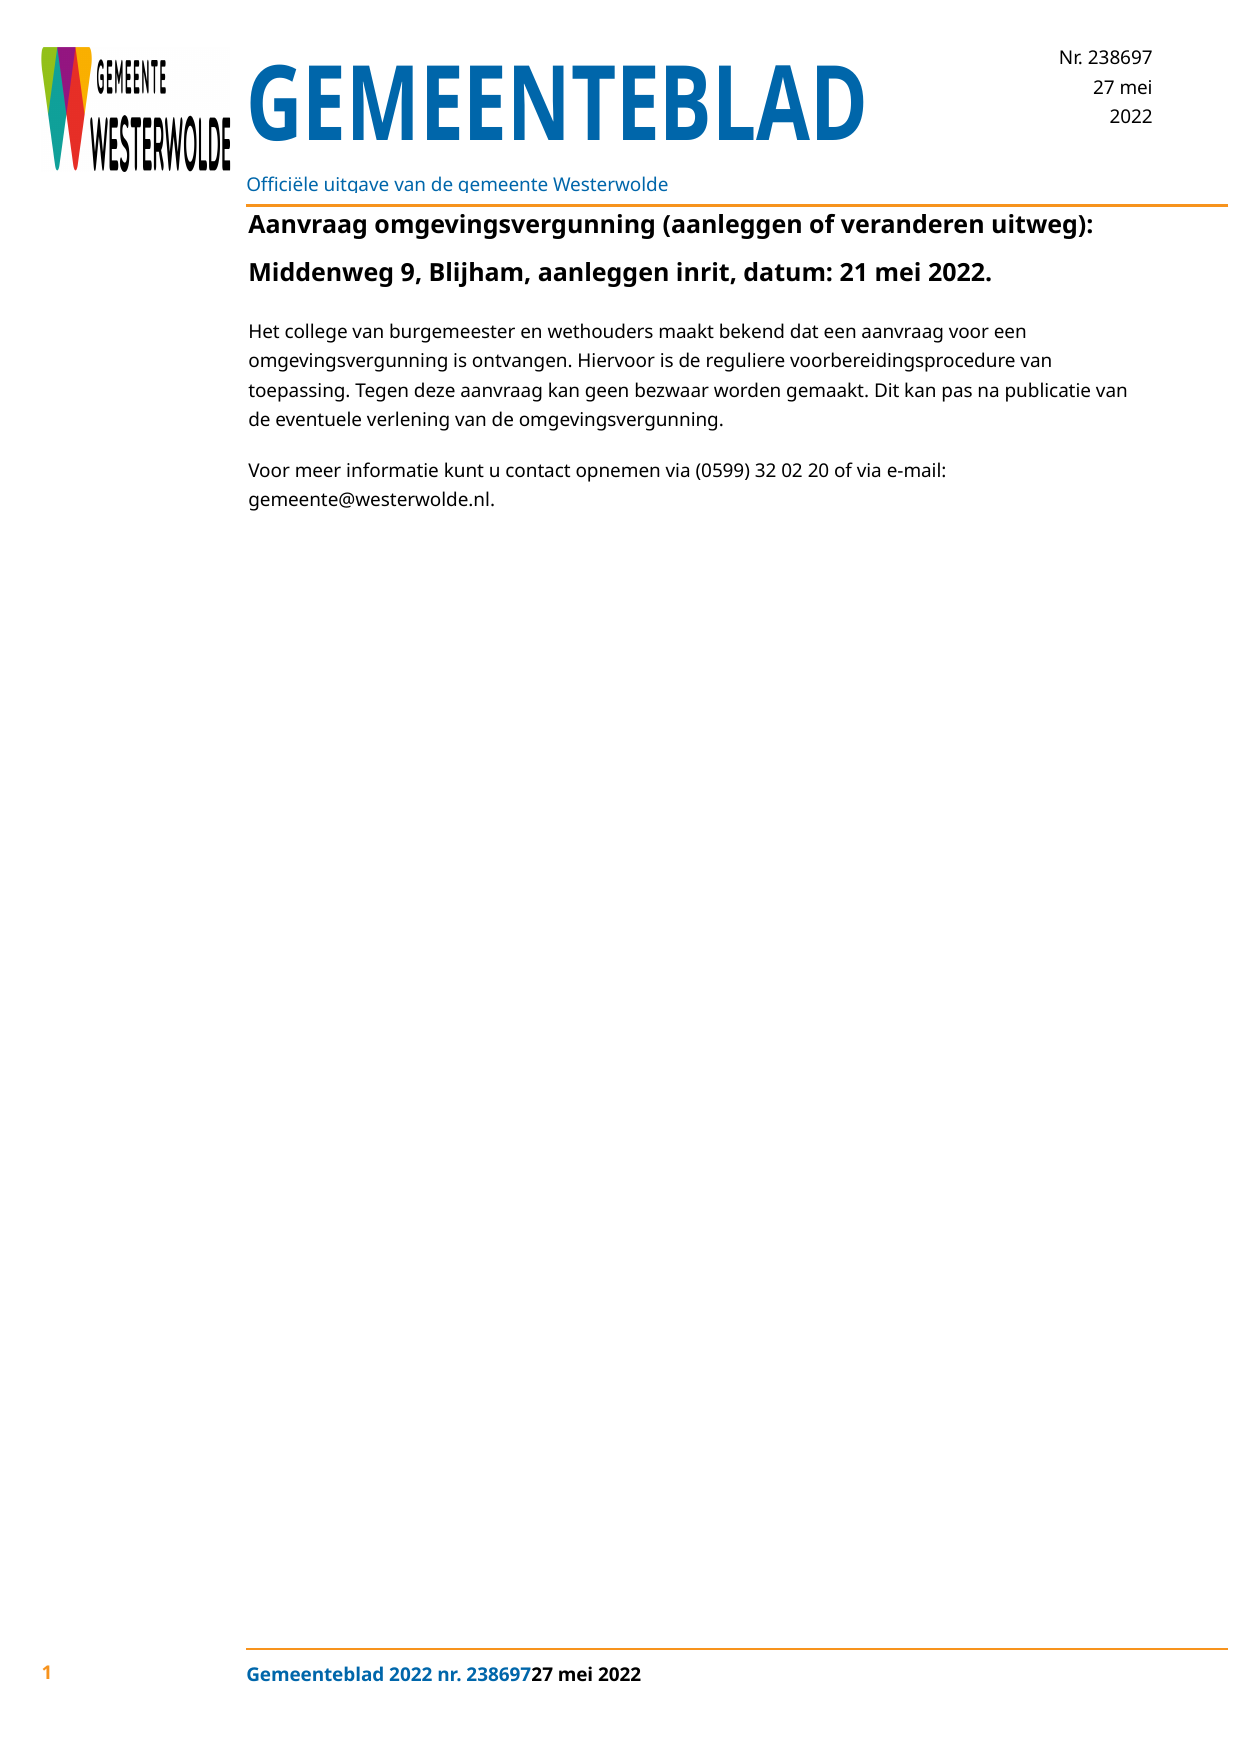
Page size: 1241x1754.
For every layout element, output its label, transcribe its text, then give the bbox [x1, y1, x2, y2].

text Voor meer informatie kunt u contact opnemen via (0599) 32 02 20 of via e-mail: gemeente@westerwolde.nl. [248, 457, 1152, 512]
text Het college van burgemeester en wethouders maakt bekend dat een aanvraag voor een omgevingsvergunning is ontvangen. Hiervoor is de reguliere voorbereidingsprocedure van toepassing. Tegen deze aanvraag kan geen bezwaar worden gemaakt. Dit kan pas na publicatie van de eventuele verlening van de omgevingsvergunning. [248, 318, 1152, 432]
picture [41, 47, 231, 172]
text Aanvraag omgevingsvergunning (aanleggen of veranderen uitweg): Middenweg 9, Blijham, aanleggen inrit, datum: 21 mei 2022. [248, 207, 1152, 288]
